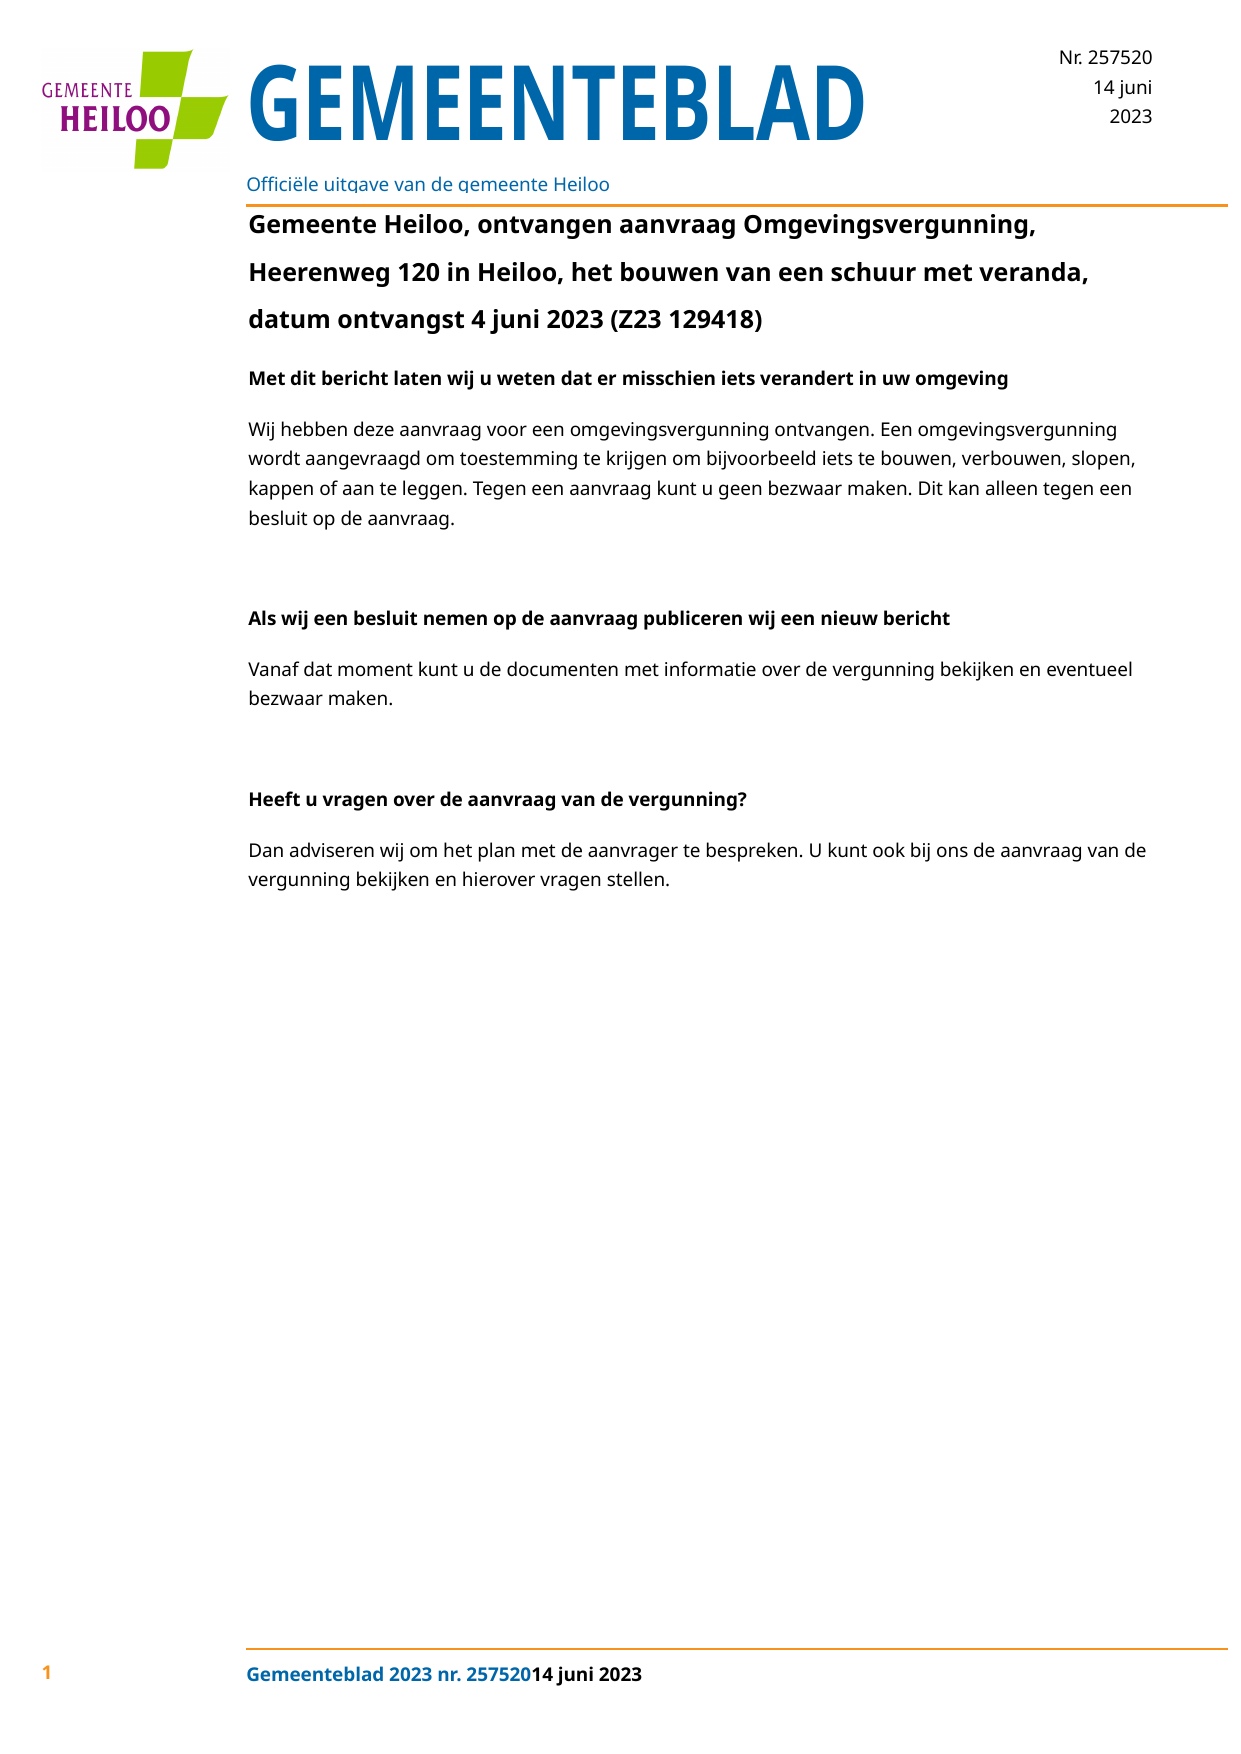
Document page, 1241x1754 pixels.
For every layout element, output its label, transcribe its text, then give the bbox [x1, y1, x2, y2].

text Vanaf dat moment kunt u de documenten met informatie over de vergunning bekijken en eventueel bezwaar maken. [248, 656, 1152, 711]
text Wij hebben deze aanvraag voor een omgevingsvergunning ontvangen. Een omgevingsvergunning wordt aangevraagd om toestemming te krijgen om bijvoorbeeld iets te bouwen, verbouwen, slopen, kappen of aan te leggen. Tegen een aanvraag kunt u geen bezwaar maken. Dit kan alleen tegen een besluit op de aanvraag. [248, 416, 1152, 530]
text Dan adviseren wij om het plan met de aanvrager te bespreken. U kunt ook bij ons de aanvraag van de vergunning bekijken en hierover vragen stellen. [248, 837, 1152, 892]
text Gemeente Heiloo, ontvangen aanvraag Omgevingsvergunning, Heerenweg 120 in Heiloo, het bouwen van een schuur met veranda, datum ontvangst 4 juni 2023 (Z23 129418) [248, 207, 1152, 336]
text Heeft u vragen over de aanvraag van de vergunning? [248, 786, 1152, 812]
picture [41, 47, 231, 172]
text Met dit bericht laten wij u weten dat er misschien iets verandert in uw omgeving [248, 366, 1152, 391]
text Als wij een besluit nemen op de aanvraag publiceren wij een nieuw bericht [248, 606, 1152, 631]
